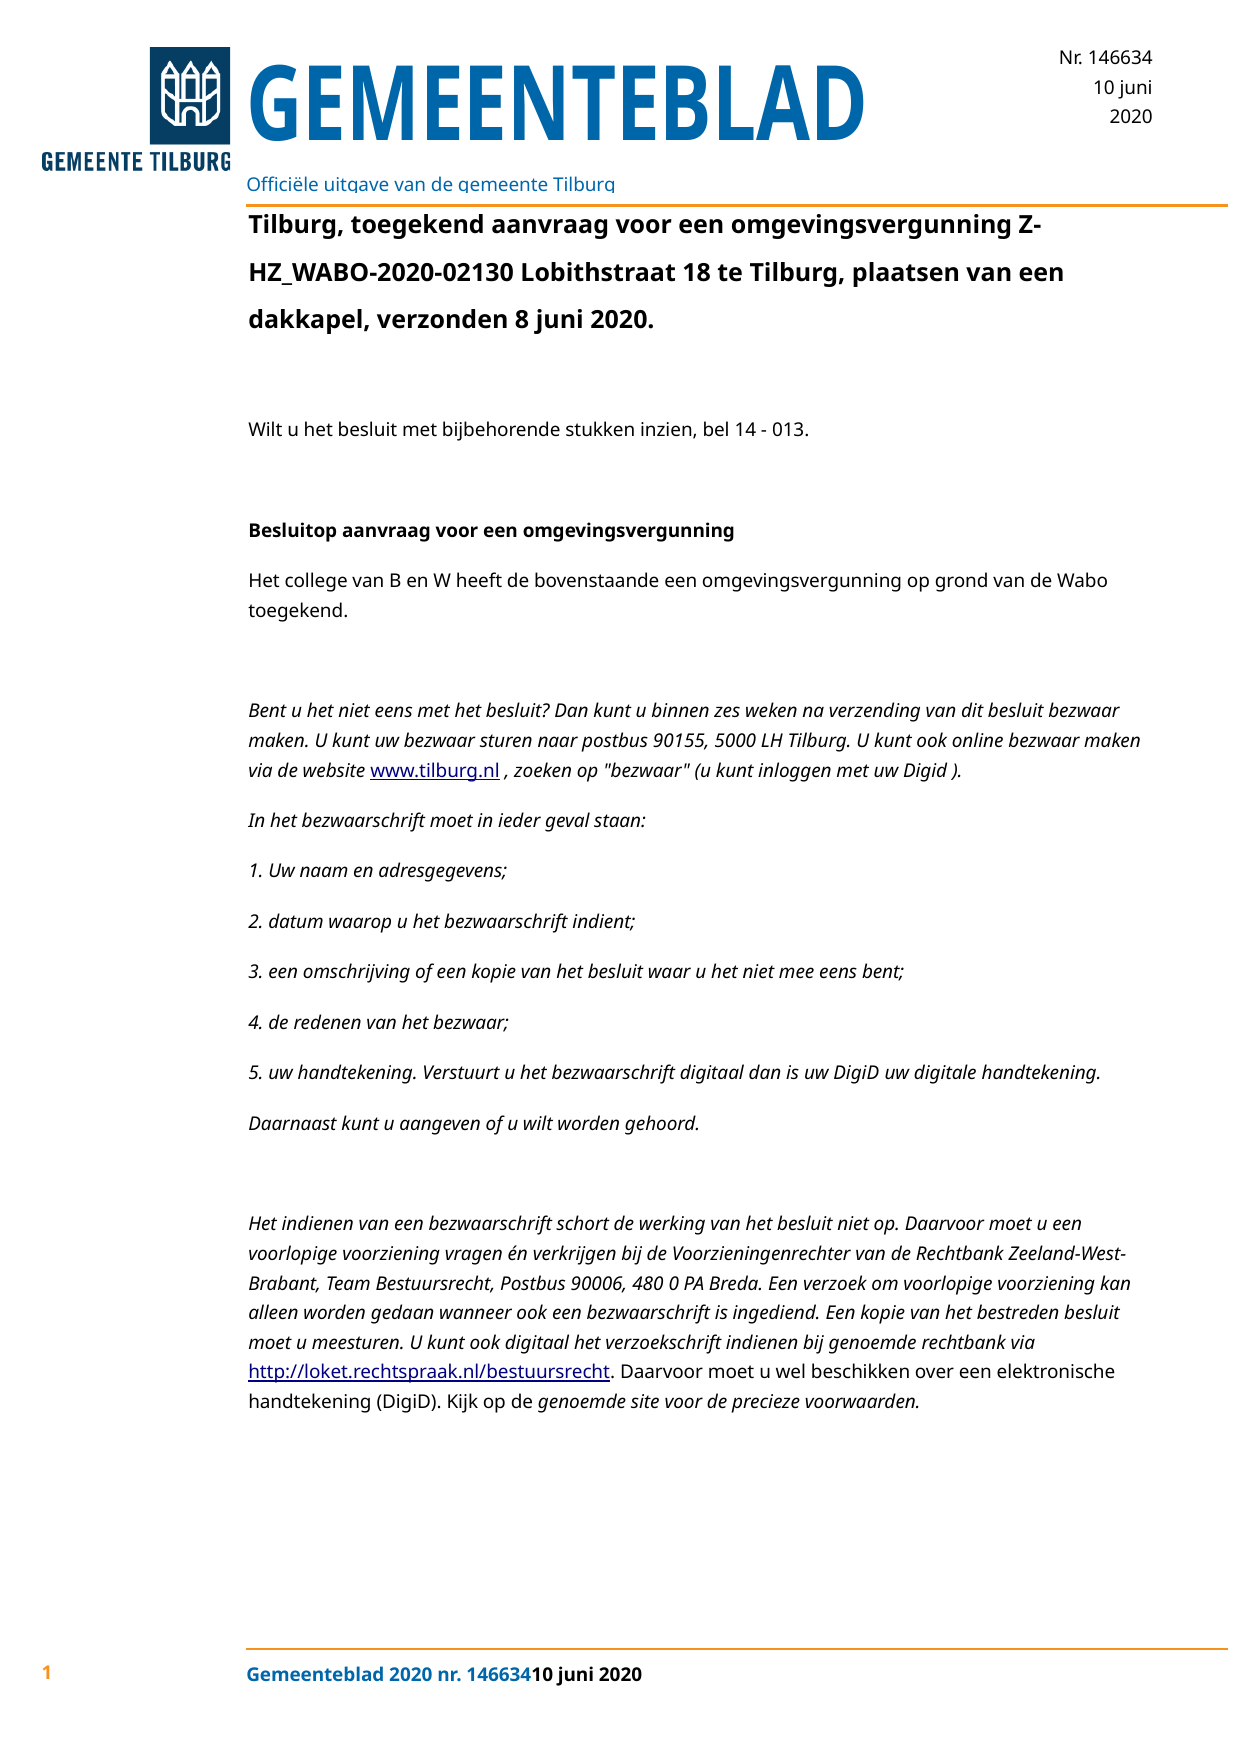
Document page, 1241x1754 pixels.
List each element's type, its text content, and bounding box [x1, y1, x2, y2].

text 3. een omschrijving of een kopie van het besluit waar u het niet mee eens bent; [248, 958, 1152, 984]
text Besluitop aanvraag voor een omgevingsvergunning [248, 517, 1152, 542]
text In het bezwaarschrift moet in ieder geval staan: [248, 807, 1152, 833]
text 4. de redenen van het bezwaar; [248, 1009, 1152, 1034]
text 1. Uw naam en adresgegevens; [248, 858, 1152, 883]
text Het indienen van een bezwaarschrift schort de werking van het besluit niet op. Daarvoor moet u een voorlopige voorziening vragen én verkrijgen bij de Voorzieningenrechter van de Rechtbank Zeeland-West-Brabant, Team Bestuursrecht, Postbus 90006, 480 0 PA Breda. Een verzoek om voorlopige voorziening kan alleen worden gedaan wanneer ook een bezwaarschrift is ingediend. Een kopie van het bestreden besluit moet u meesturen. U kunt ook digitaal het verzoekschrift indienen bij genoemde rechtbank via http://loket.rechtspraak.nl/bestuursrecht. Daarvoor moet u wel beschikken over een elektronische handtekening (DigiD). Kijk op de genoemde site voor de precieze voorwaarden. [248, 1211, 1152, 1414]
picture [41, 47, 231, 172]
text Het college van B en W heeft de bovenstaande een omgevingsvergunning op grond van de Wabo toegekend. [248, 567, 1152, 622]
text Tilburg, toegekend aanvraag voor een omgevingsvergunning Z-HZ_WABO-2020-02130 Lobithstraat 18 te Tilburg, plaatsen van een dakkapel, verzonden 8 juni 2020. [248, 207, 1152, 336]
text Daarnaast kunt u aangeven of u wilt worden gehoord. [248, 1110, 1152, 1135]
text 5. uw handtekening. Verstuurt u het bezwaarschrift digitaal dan is uw DigiD uw digitale handtekening. [248, 1059, 1152, 1085]
text Wilt u het besluit met bijbehorende stukken inzien, bel 14 - 013. [248, 416, 1152, 442]
text Bent u het niet eens met het besluit? Dan kunt u binnen zes weken na verzending van dit besluit bezwaar maken. U kunt uw bezwaar sturen naar postbus 90155, 5000 LH Tilburg. U kunt ook online bezwaar maken via de website www.tilburg.nl , zoeken op "bezwaar" (u kunt inloggen met uw Digid ). [248, 698, 1152, 782]
text 2. datum waarop u het bezwaarschrift indient; [248, 908, 1152, 934]
